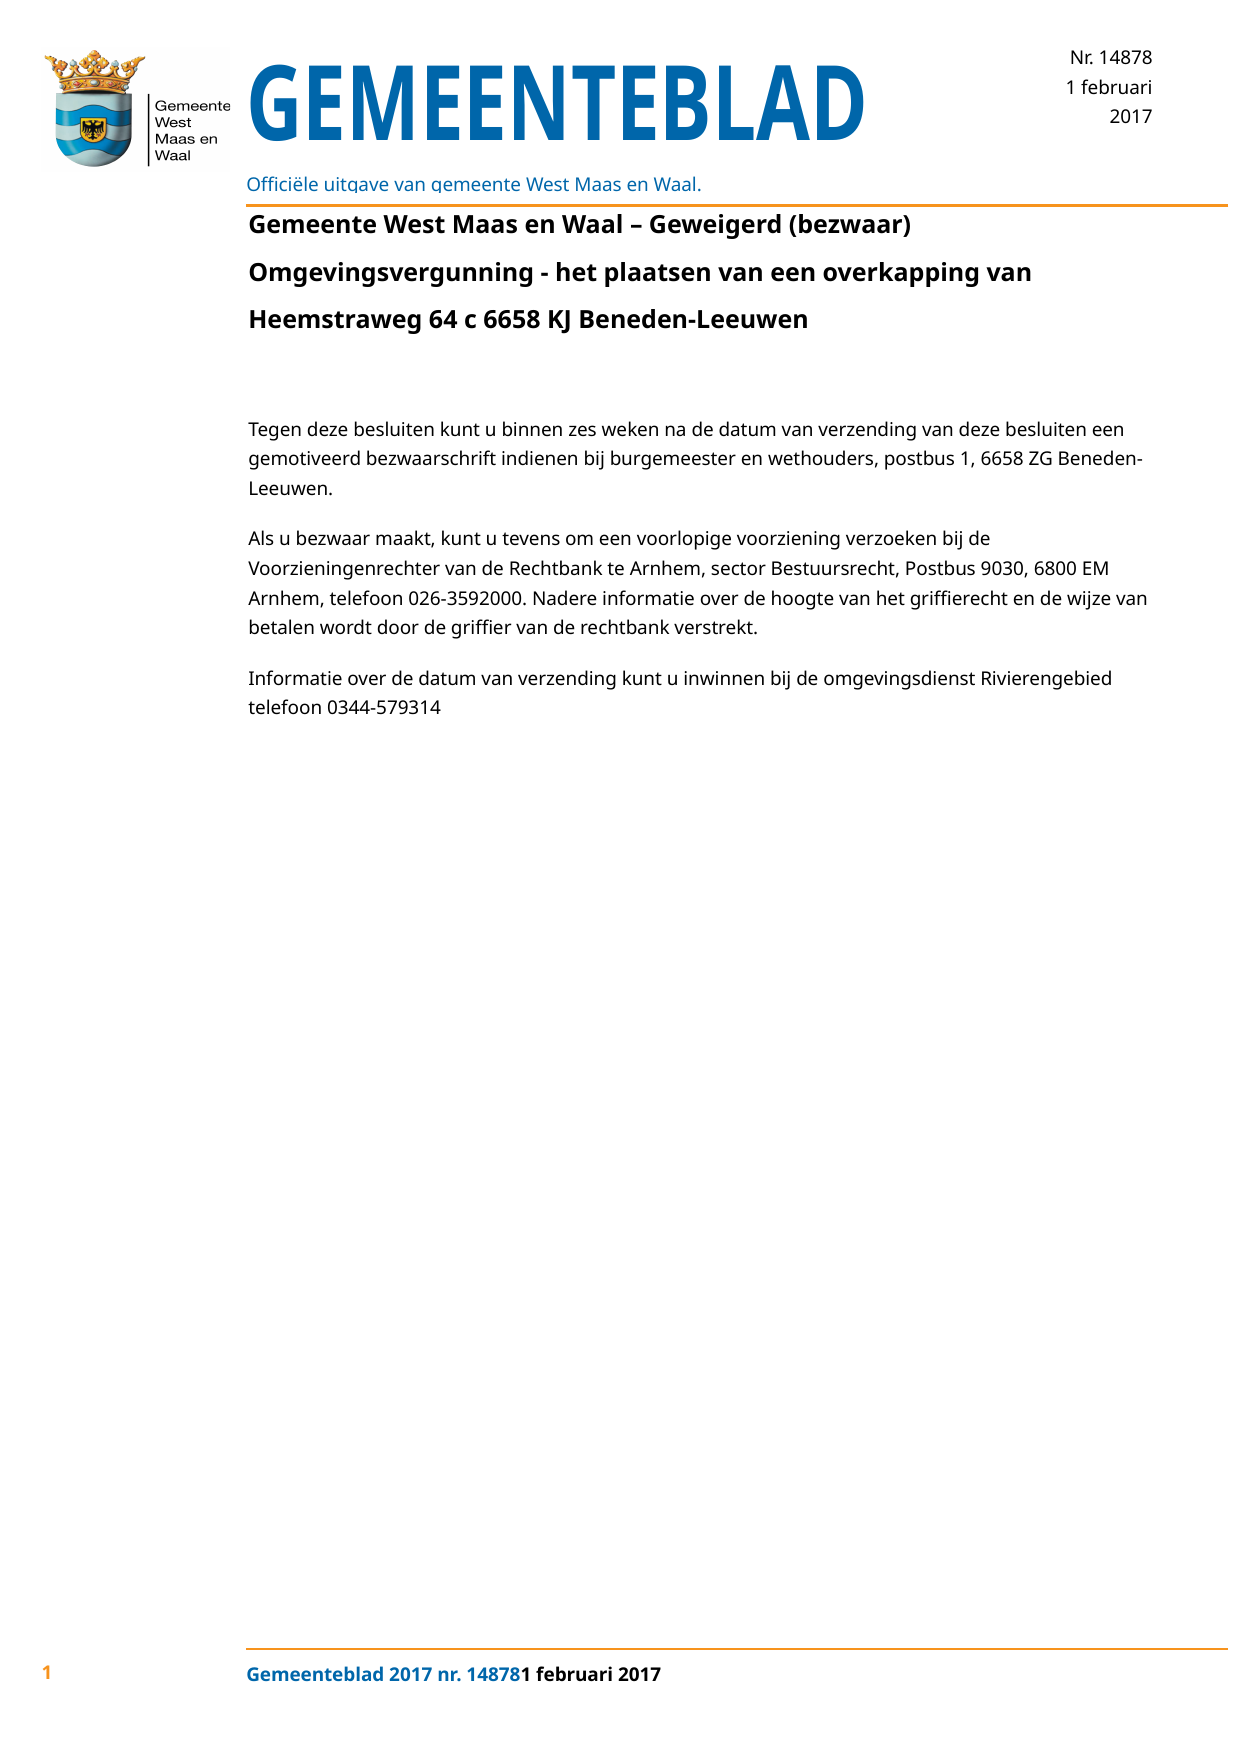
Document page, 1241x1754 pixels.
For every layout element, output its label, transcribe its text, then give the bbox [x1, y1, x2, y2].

text Tegen deze besluiten kunt u binnen zes weken na de datum van verzending van deze besluiten een gemotiveerd bezwaarschrift indienen bij burgemeester en wethouders, postbus 1, 6658 ZG Beneden-Leeuwen. [248, 416, 1152, 501]
text Als u bezwaar maakt, kunt u tevens om een voorlopige voorziening verzoeken bij de Voorzieningenrechter van de Rechtbank te Arnhem, sector Bestuursrecht, Postbus 9030, 6800 EM Arnhem, telefoon 026-3592000. Nadere informatie over de hoogte van het griffierecht en de wijze van betalen wordt door de griffier van de rechtbank verstrekt. [248, 526, 1152, 640]
picture [41, 47, 231, 172]
text Gemeente West Maas en Waal – Geweigerd (bezwaar) Omgevingsvergunning - het plaatsen van een overkapping van Heemstraweg 64 c 6658 KJ Beneden-Leeuwen [248, 207, 1152, 336]
text Informatie over de datum van verzending kunt u inwinnen bij de omgevingsdienst Rivierengebied telefoon 0344-579314 [248, 665, 1152, 720]
